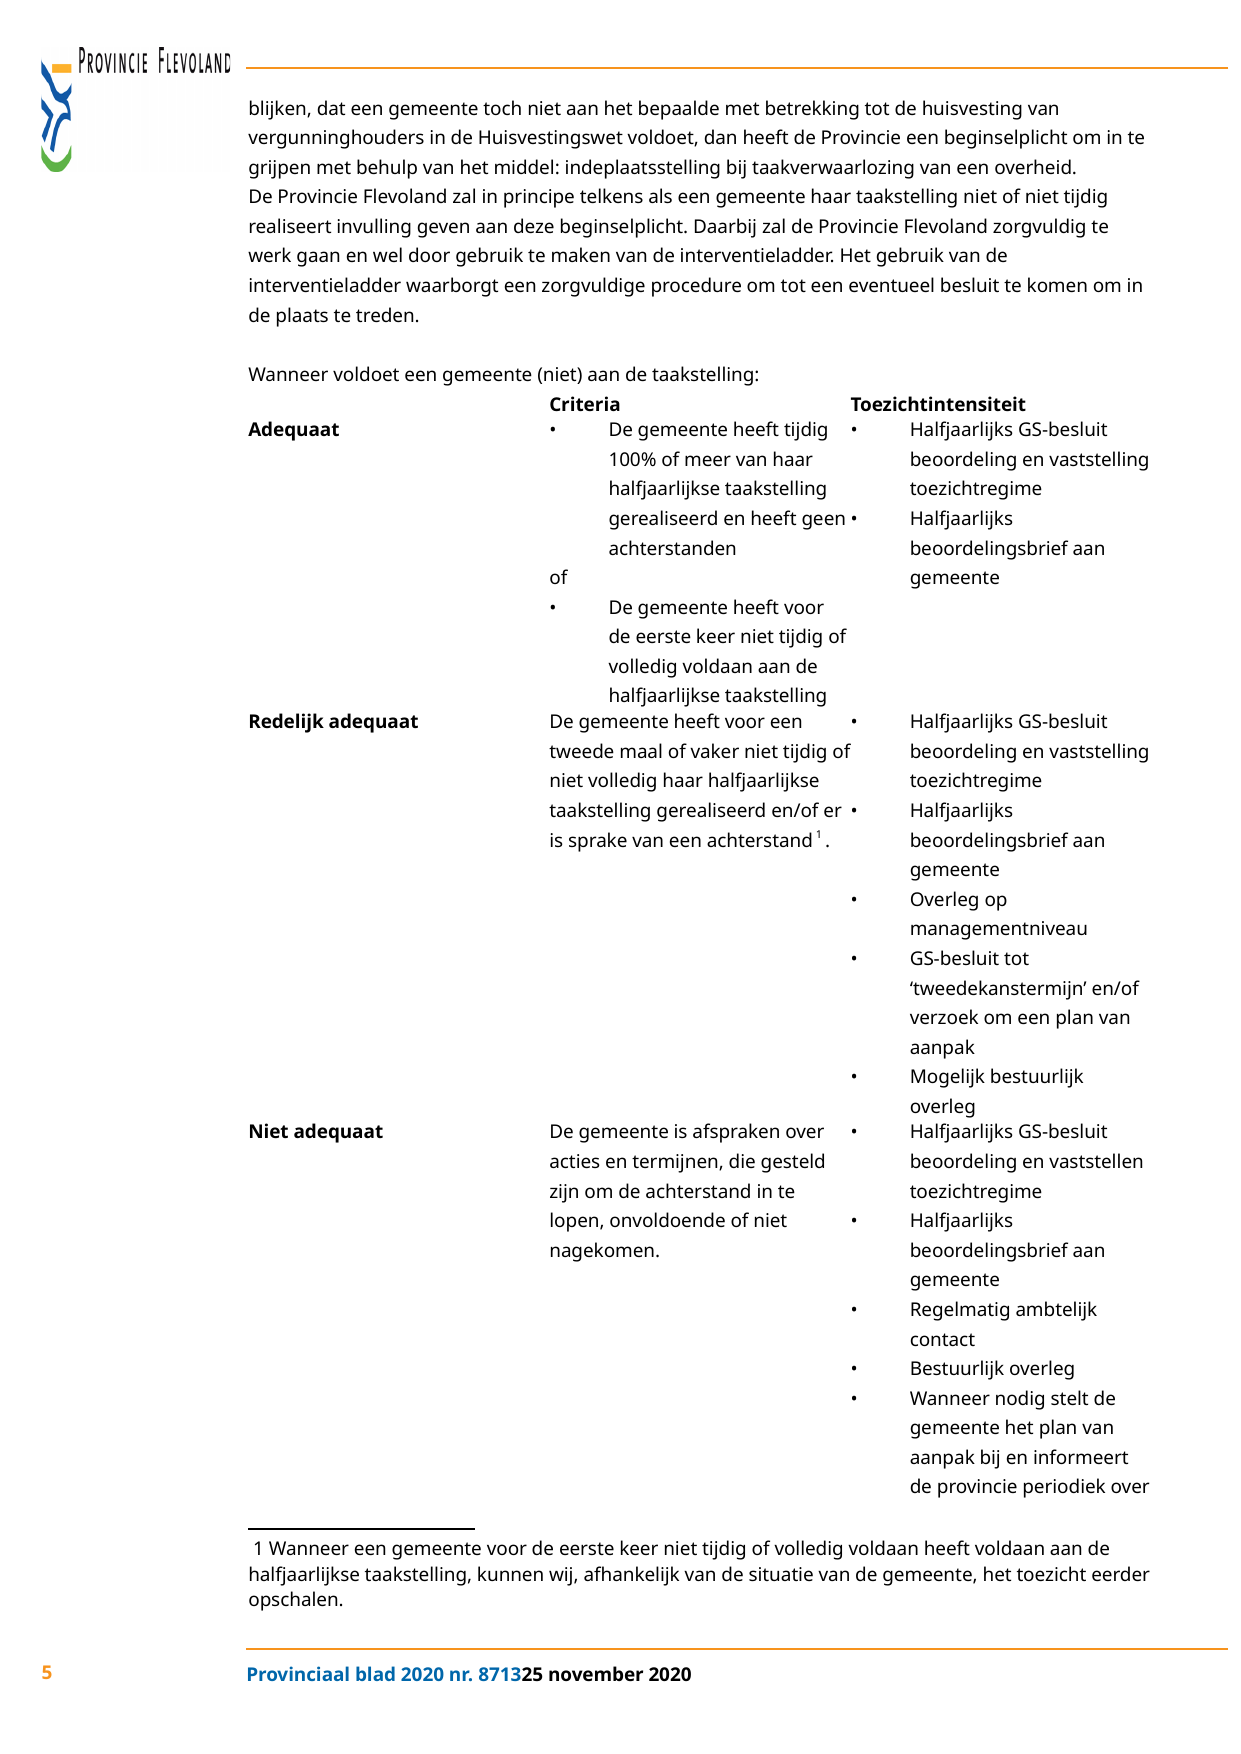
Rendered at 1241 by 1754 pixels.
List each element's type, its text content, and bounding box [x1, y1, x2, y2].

picture [41, 47, 231, 172]
table_header Criteria [549, 391, 850, 416]
text Wanneer voldoet een gemeente (niet) aan de taakstelling: [248, 361, 1152, 387]
text blijken, dat een gemeente toch niet aan het bepaalde met betrekking tot de huisvesting van vergunninghouders in de Huisvestingswet voldoet, dan heeft de Provincie een beginselplicht om in te grijpen met behulp van het middel: indeplaatsstelling bij taakverwaarlozing van een overheid. [248, 95, 1152, 180]
table_cell De gemeente heeft tijdig 100% of meer van haar halfjaarlijkse taakstelling gerealiseerd en heeft geen achterstanden of De gemeente heeft voor de eerste keer niet tijdig of volledig voldaan aan de halfjaarlijkse taakstelling [549, 416, 850, 708]
table_cell De gemeente is afspraken over acties en termijnen, die gesteld zijn om de achterstand in te lopen, onvoldoende of niet nagekomen. [549, 1119, 850, 1499]
table_cell Halfjaarlijks GS-besluit beoordeling en vaststellen toezichtregime Halfjaarlijks beoordelingsbrief aan gemeente Regelmatig ambtelijk contact Bestuurlijk overleg Wanneer nodig stelt de gemeente het plan van aanpak bij en informeert de provincie periodiek over [850, 1119, 1152, 1499]
table_cell De gemeente heeft voor een tweede maal of vaker niet tijdig of niet volledig haar halfjaarlijkse taakstelling gerealiseerd en/of er is sprake van een achterstand. [549, 709, 850, 1119]
table_header [248, 391, 549, 416]
table_cell Halfjaarlijks GS-besluit beoordeling en vaststelling toezichtregime Halfjaarlijks beoordelingsbrief aan gemeente Overleg op managementniveau GS-besluit tot ‘tweedekanstermijn’ en/of verzoek om een plan van aanpak Mogelijk bestuurlijk overleg [850, 709, 1152, 1119]
table_header Toezichtintensiteit [850, 391, 1152, 416]
table_cell Niet adequaat [248, 1119, 549, 1499]
text De Provincie Flevoland zal in principe telkens als een gemeente haar taakstelling niet of niet tijdig realiseert invulling geven aan deze beginselplicht. Daarbij zal de Provincie Flevoland zorgvuldig te werk gaan en wel door gebruik te maken van de interventieladder. Het gebruik van de interventieladder waarborgt een zorgvuldige procedure om tot een eventueel besluit te komen om in de plaats te treden. [248, 183, 1152, 328]
table_cell Halfjaarlijks GS-besluit beoordeling en vaststelling toezichtregime Halfjaarlijks beoordelingsbrief aan gemeente [850, 416, 1152, 708]
table_cell Redelijk adequaat [248, 709, 549, 1119]
table_cell Adequaat [248, 416, 549, 708]
